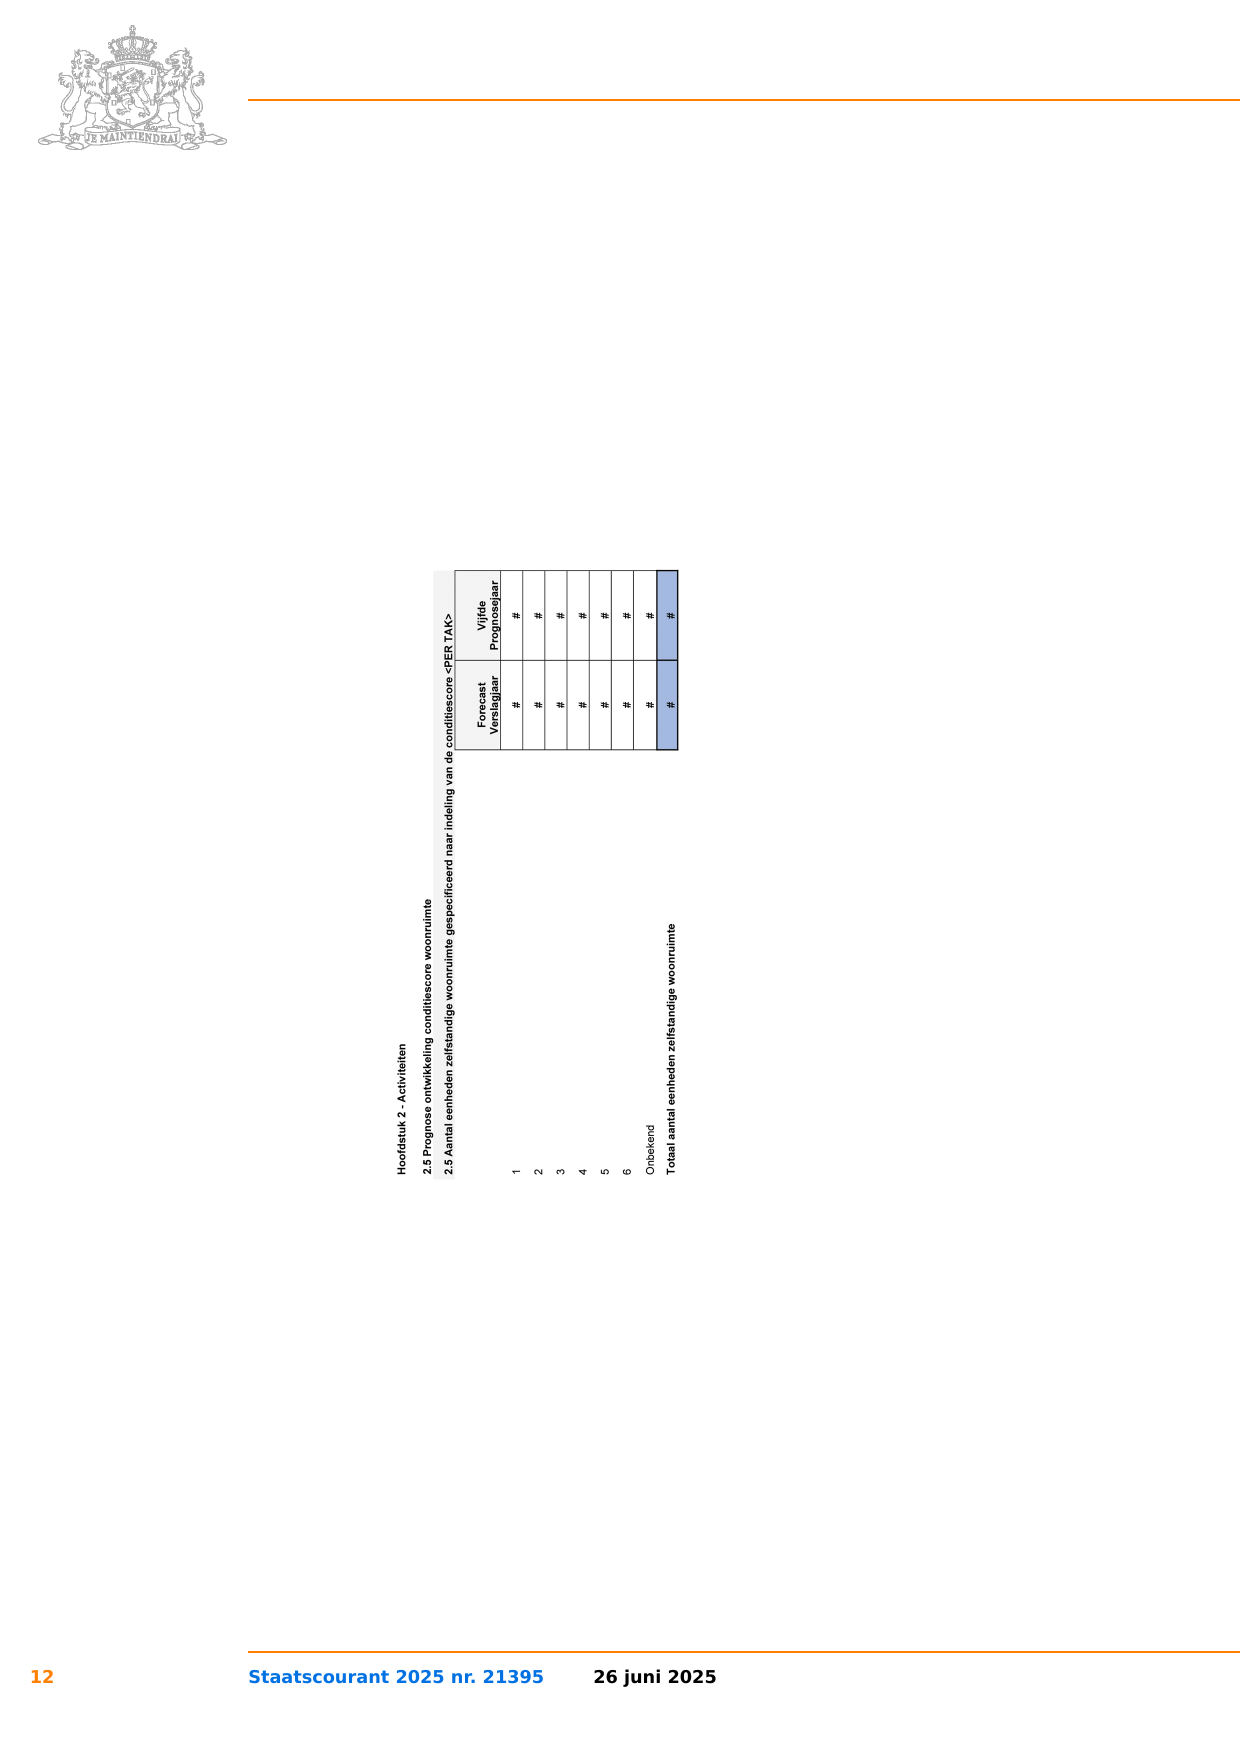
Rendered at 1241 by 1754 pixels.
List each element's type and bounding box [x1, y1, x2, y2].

picture [248, 130, 1134, 1276]
picture [38, 25, 227, 150]
